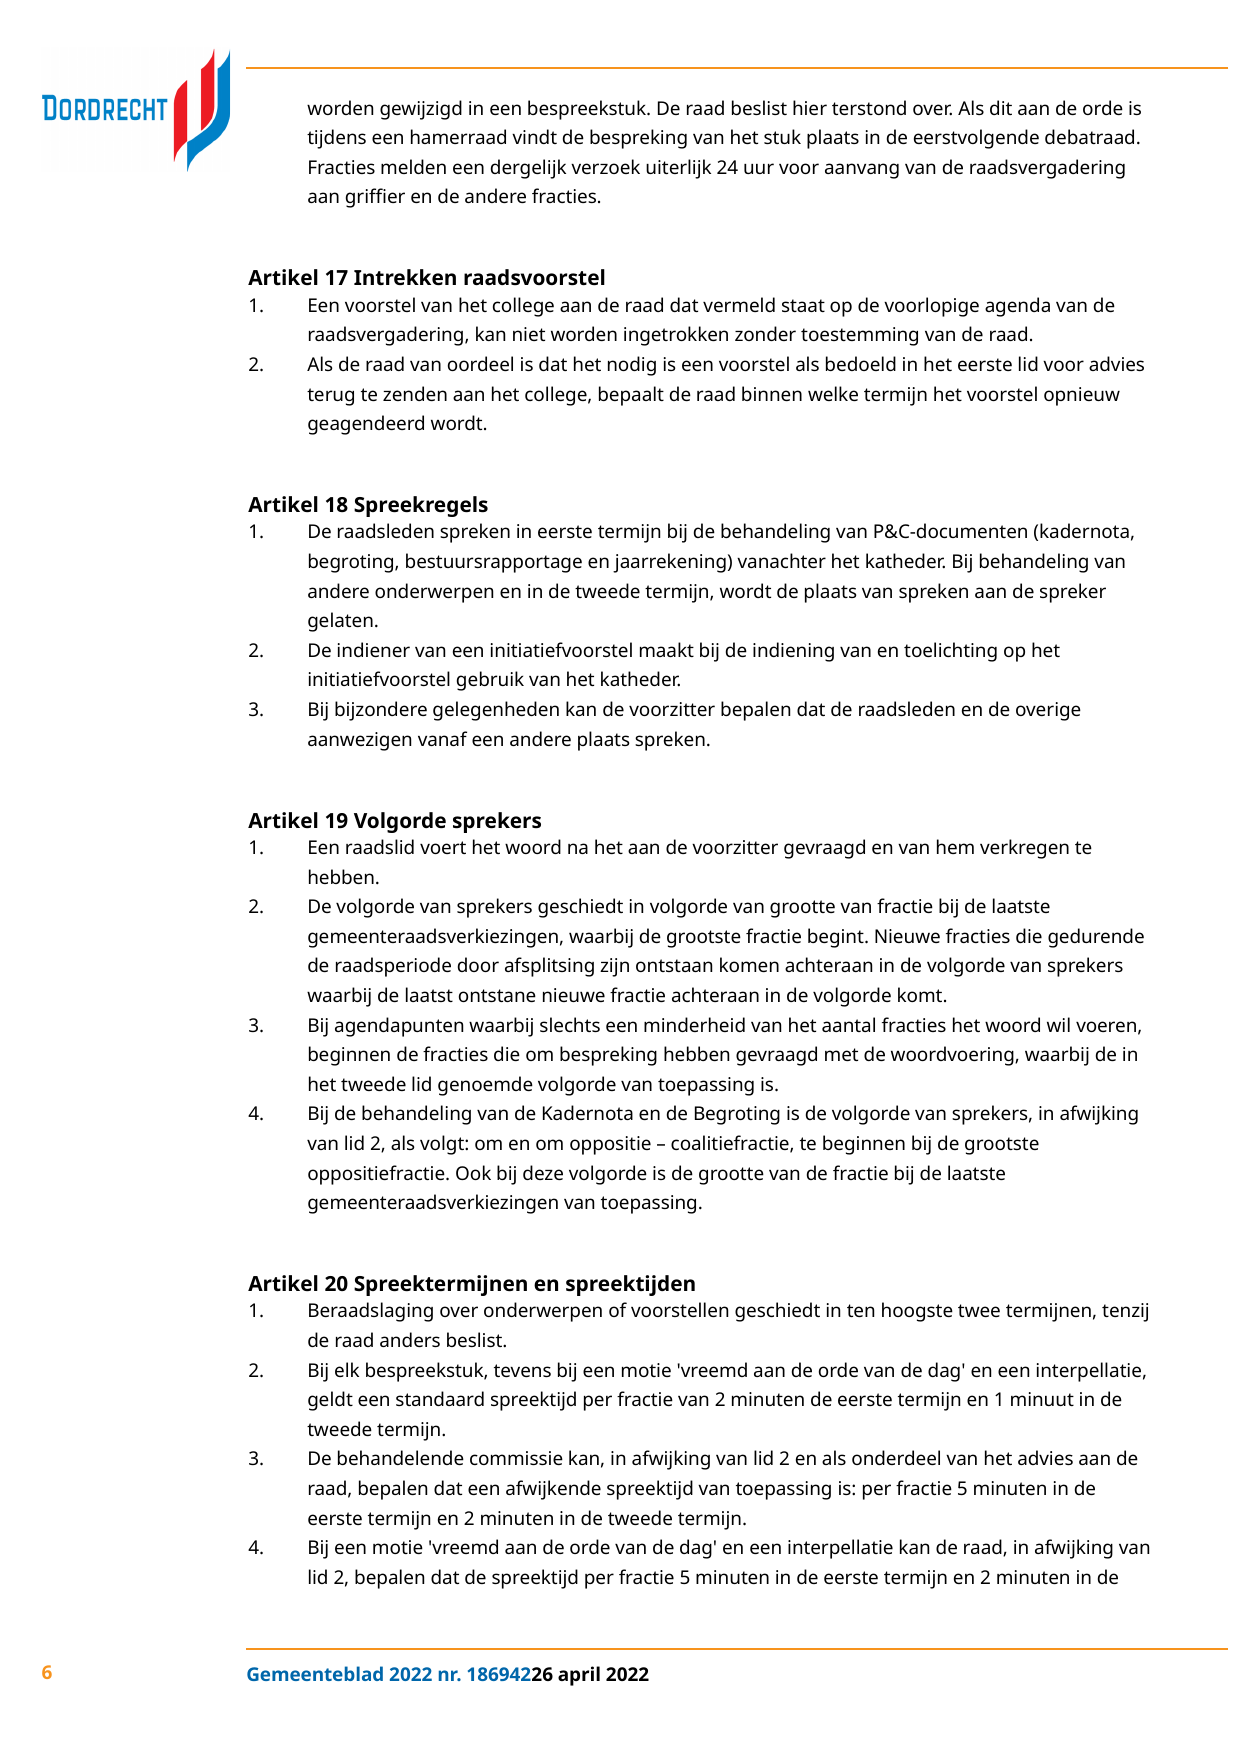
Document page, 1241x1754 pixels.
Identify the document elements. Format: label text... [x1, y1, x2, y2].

text Artikel 18 Spreekregels [248, 490, 1152, 519]
text Artikel 19 Volgorde sprekers [248, 806, 1152, 834]
list Bij elk bespreekstuk, tevens bij een motie 'vreemd aan de orde van de dag' en een interpellatie, geldt een standaard spreektijd per fractie van 2 minuten de eerste termijn en 1 minuut in de tweede termijn. [248, 1357, 1152, 1442]
list De indiener van een initiatiefvoorstel maakt bij de indiening van en toelichting op het initiatiefvoorstel gebruik van het katheder. [248, 637, 1152, 692]
picture [41, 47, 231, 172]
list Bij de behandeling van de Kadernota en de Begroting is de volgorde van sprekers, in afwijking van lid 2, als volgt: om en om oppositie – coalitiefractie, te beginnen bij de grootste oppositiefractie. Ook bij deze volgorde is de grootte van de fractie bij de laatste gemeenteraadsverkiezingen van toepassing. [248, 1101, 1152, 1215]
list De behandelende commissie kan, in afwijking van lid 2 en als onderdeel van het advies aan de raad, bepalen dat een afwijkende spreektijd van toepassing is: per fractie 5 minuten in de eerste termijn en 2 minuten in de tweede termijn. [248, 1446, 1152, 1531]
list Bij bijzondere gelegenheden kan de voorzitter bepalen dat de raadsleden en de overige aanwezigen vanaf een andere plaats spreken. [248, 696, 1152, 752]
text Artikel 20 Spreektermijnen en spreektijden [248, 1269, 1152, 1298]
list Beraadslaging over onderwerpen of voorstellen geschiedt in ten hoogste twee termijnen, tenzij de raad anders beslist. [248, 1298, 1152, 1353]
list Bij een motie 'vreemd aan de orde van de dag' en een interpellatie kan de raad, in afwijking van lid 2, bepalen dat de spreektijd per fractie 5 minuten in de eerste termijn en 2 minuten in de [248, 1534, 1152, 1590]
list Een raadslid voert het woord na het aan de voorzitter gevraagd en van hem verkregen te hebben. [248, 834, 1152, 889]
list Als de raad van oordeel is dat het nodig is een voorstel als bedoeld in het eerste lid voor advies terug te zenden aan het college, bepaalt de raad binnen welke termijn het voorstel opnieuw geagendeerd wordt. [248, 351, 1152, 436]
list De raadsleden spreken in eerste termijn bij de behandeling van P&C-documenten (kadernota, begroting, bestuursrapportage en jaarrekening) vanachter het katheder. Bij behandeling van andere onderwerpen en in de tweede termijn, wordt de plaats van spreken aan de spreker gelaten. [248, 519, 1152, 633]
list De volgorde van sprekers geschiedt in volgorde van grootte van fractie bij de laatste gemeenteraadsverkiezingen, waarbij de grootste fractie begint. Nieuwe fracties die gedurende de raadsperiode door afsplitsing zijn ontstaan komen achteraan in de volgorde van sprekers waarbij de laatst ontstane nieuwe fractie achteraan in de volgorde komt. [248, 893, 1152, 1008]
text Artikel 17 Intrekken raadsvoorstel [248, 263, 1152, 292]
list Bij agendapunten waarbij slechts een minderheid van het aantal fracties het woord wil voeren, beginnen de fracties die om bespreking hebben gevraagd met de woordvoering, waarbij de in het tweede lid genoemde volgorde van toepassing is. [248, 1012, 1152, 1097]
list worden gewijzigd in een bespreekstuk. De raad beslist hier terstond over. Als dit aan de orde is tijdens een hamerraad vindt de bespreking van het stuk plaats in de eerstvolgende debatraad. Fracties melden een dergelijk verzoek uiterlijk 24 uur voor aanvang van de raadsvergadering aan griffier en de andere fracties. [248, 95, 1152, 209]
list Een voorstel van het college aan de raad dat vermeld staat op de voorlopige agenda van de raadsvergadering, kan niet worden ingetrokken zonder toestemming van de raad. [248, 292, 1152, 347]
